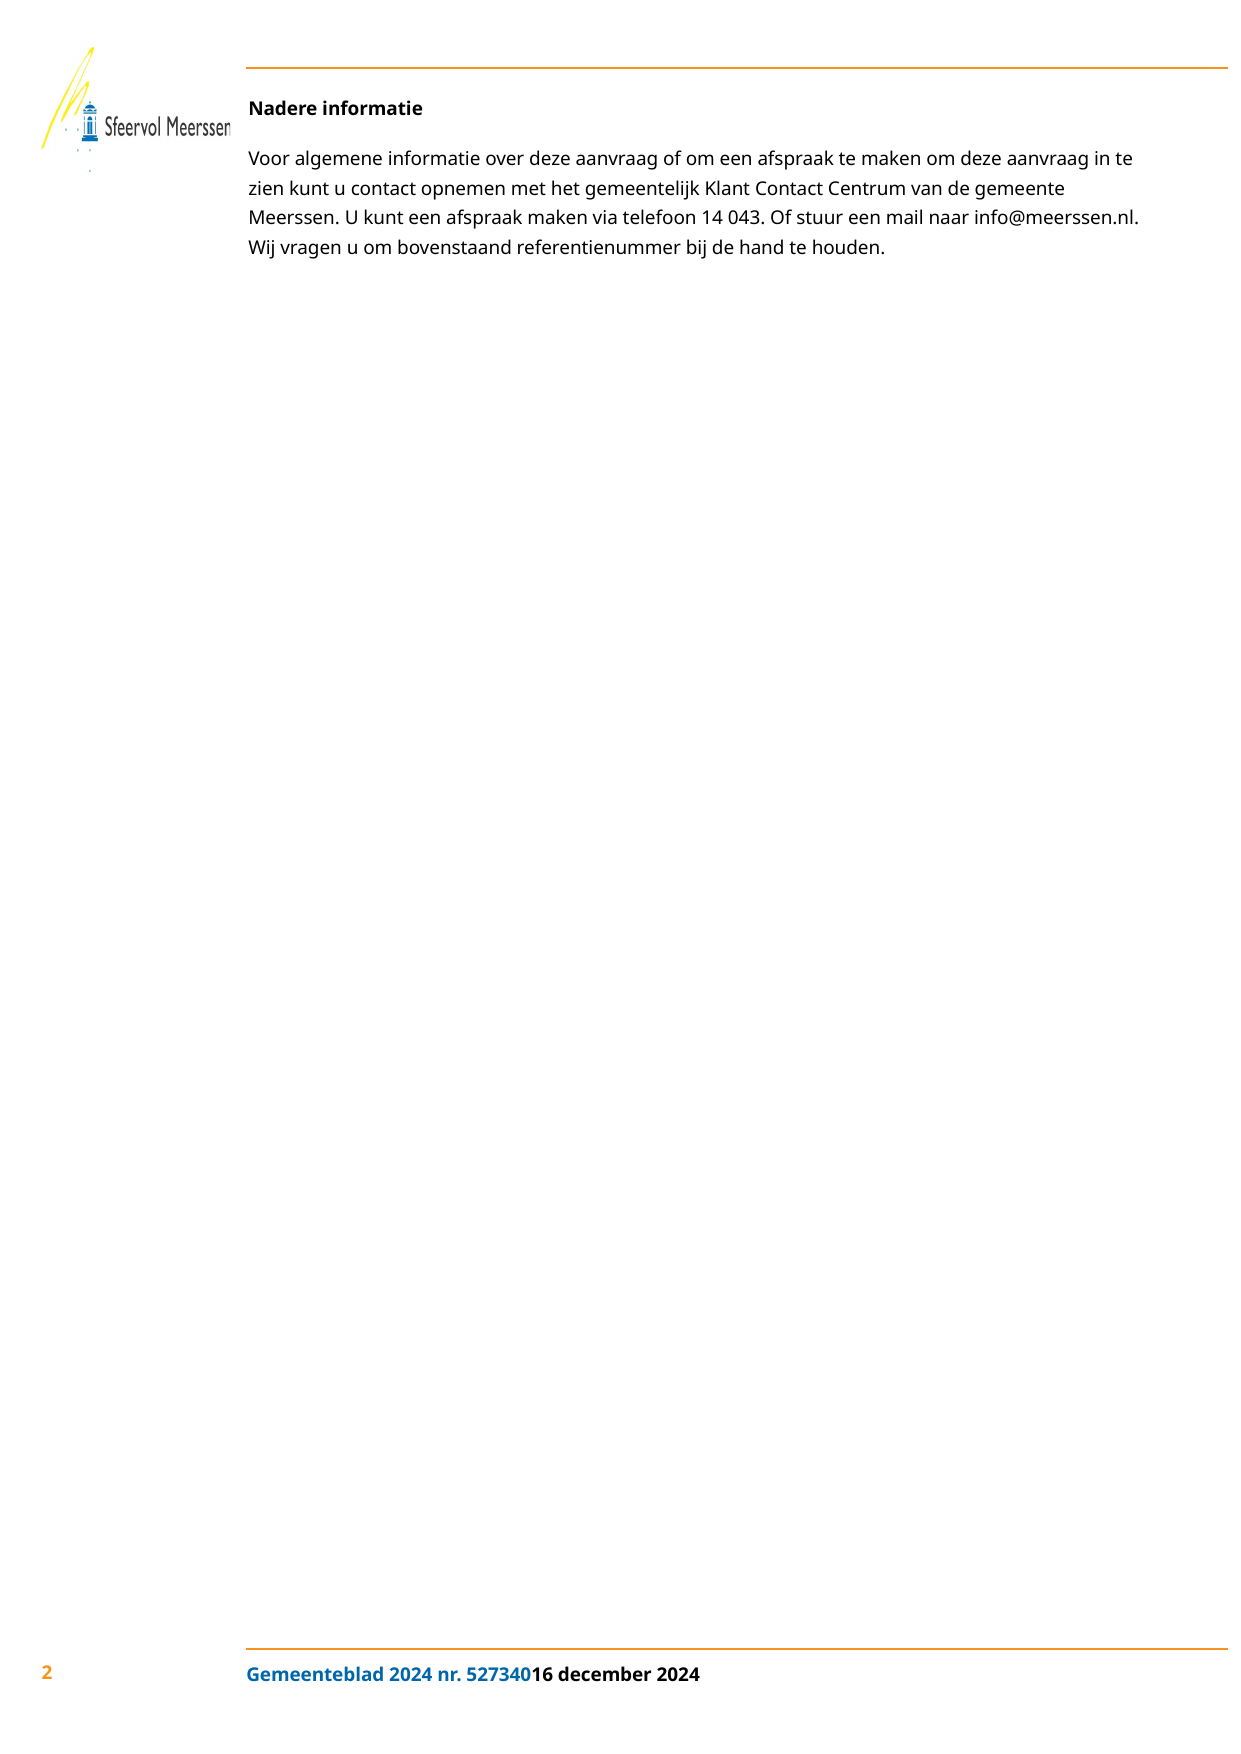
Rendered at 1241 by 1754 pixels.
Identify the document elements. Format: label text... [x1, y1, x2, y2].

text Nadere informatie [248, 95, 1152, 121]
text Voor algemene informatie over deze aanvraag of om een afspraak te maken om deze aanvraag in te zien kunt u contact opnemen met het gemeentelijk Klant Contact Centrum van de gemeente Meerssen. U kunt een afspraak maken via telefoon 14 043. Of stuur een mail naar info@meerssen.nl. Wij vragen u om bovenstaand referentienummer bij de hand te houden. [248, 145, 1152, 260]
picture [41, 47, 231, 172]
